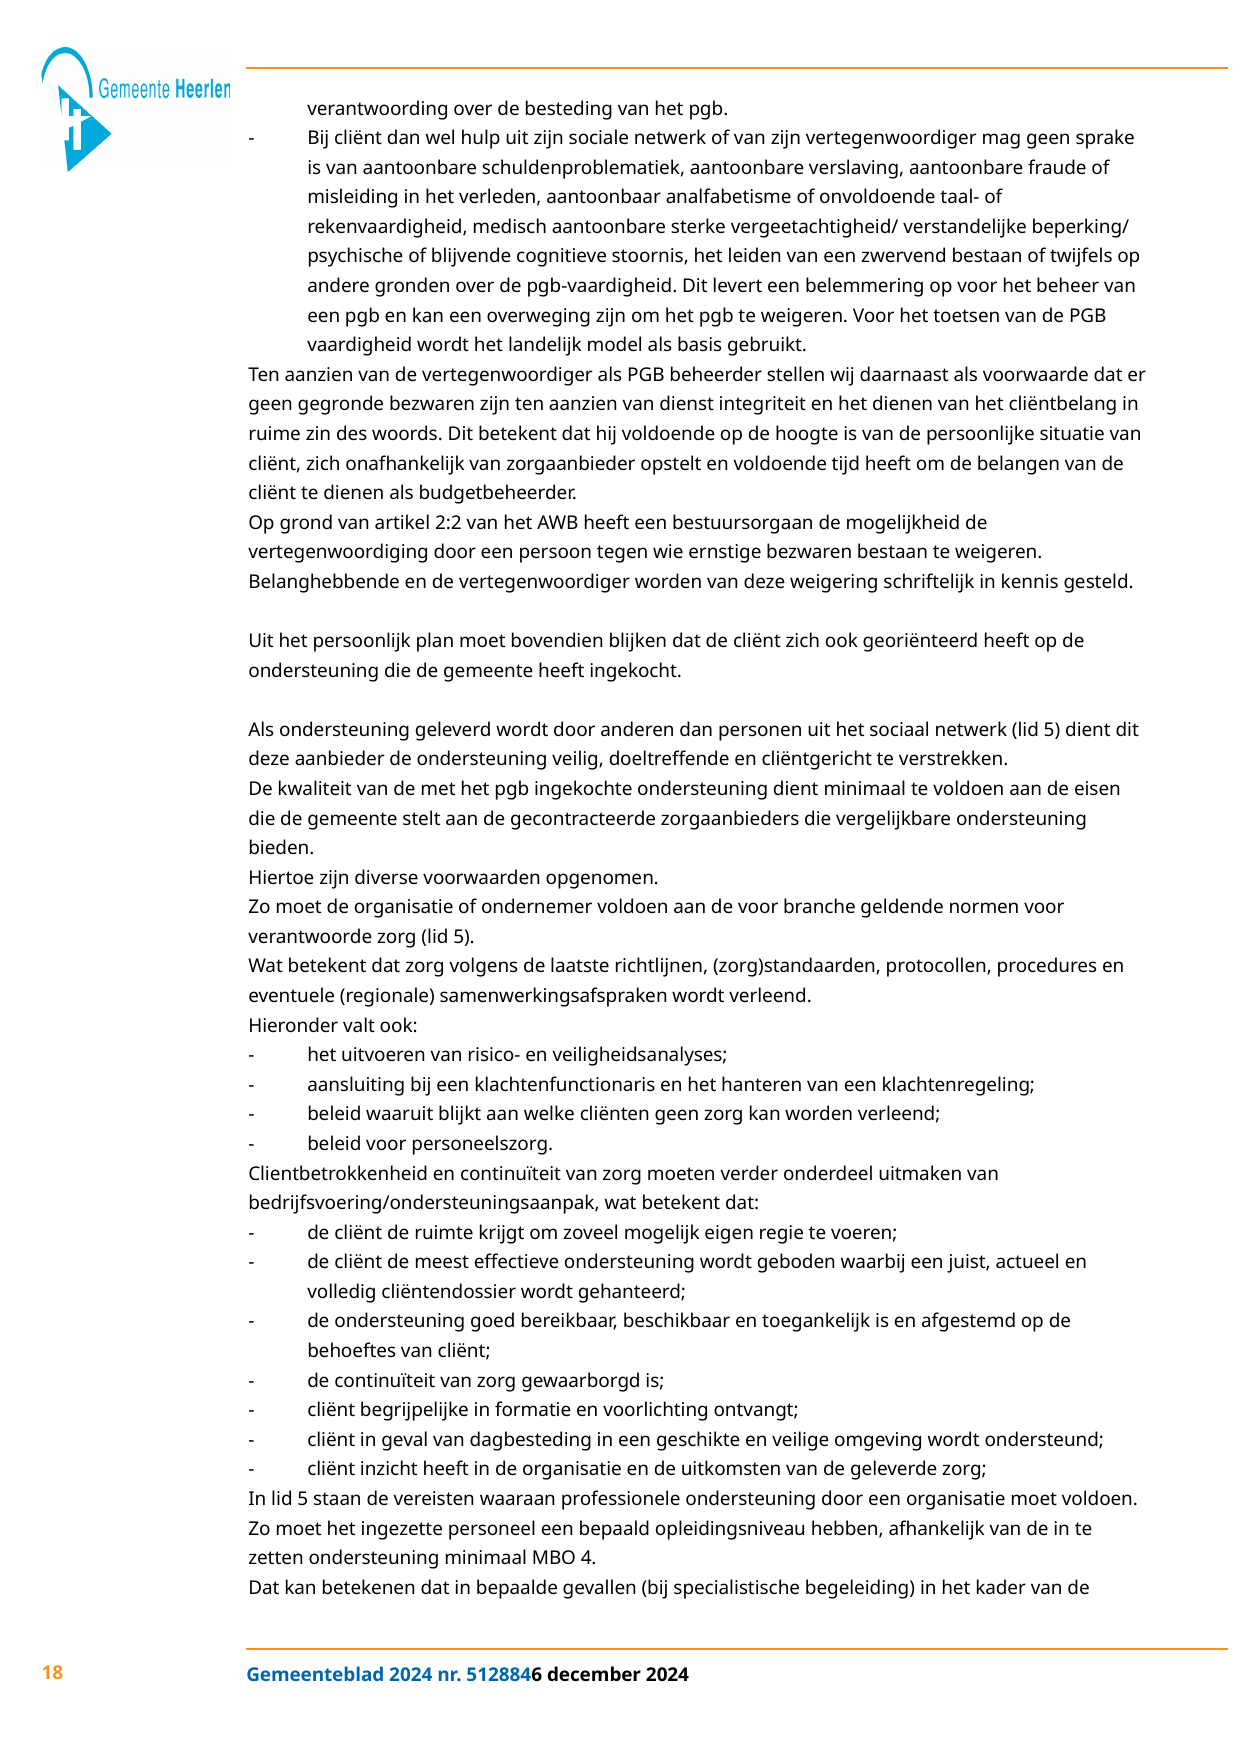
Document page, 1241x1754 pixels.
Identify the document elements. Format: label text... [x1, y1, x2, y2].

list beleid waaruit blijkt aan welke cliënten geen zorg kan worden verleend; [248, 1101, 1152, 1126]
text Op grond van artikel 2:2 van het AWB heeft een bestuursorgaan de mogelijkheid de vertegenwoordiging door een persoon tegen wie ernstige bezwaren bestaan te weigeren. [248, 509, 1152, 564]
list de ondersteuning goed bereikbaar, beschikbaar en toegankelijk is en afgestemd op de behoeftes van cliënt; [248, 1308, 1152, 1363]
list cliënt inzicht heeft in de organisatie en de uitkomsten van de geleverde zorg; [248, 1456, 1152, 1481]
text Zo moet de organisatie of ondernemer voldoen aan de voor branche geldende normen voor verantwoorde zorg (lid 5). [248, 893, 1152, 949]
text Hieronder valt ook: [248, 1012, 1152, 1038]
list de continuïteit van zorg gewaarborgd is; [248, 1367, 1152, 1393]
text Hiertoe zijn diverse voorwaarden opgenomen. [248, 864, 1152, 890]
list verantwoording over de besteding van het pgb. [248, 95, 1152, 121]
list de cliënt de meest effectieve ondersteuning wordt geboden waarbij een juist, actueel en volledig cliëntendossier wordt gehanteerd; [248, 1248, 1152, 1304]
picture [41, 47, 231, 172]
text Als ondersteuning geleverd wordt door anderen dan personen uit het sociaal netwerk (lid 5) dient dit deze aanbieder de ondersteuning veilig, doeltreffende en cliëntgericht te verstrekken. [248, 716, 1152, 771]
list cliënt begrijpelijke in formatie en voorlichting ontvangt; [248, 1396, 1152, 1422]
list cliënt in geval van dagbesteding in een geschikte en veilige omgeving wordt ondersteund; [248, 1426, 1152, 1452]
text Dat kan betekenen dat in bepaalde gevallen (bij specialistische begeleiding) in het kader van de [248, 1574, 1152, 1600]
list het uitvoeren van risico- en veiligheidsanalyses; [248, 1041, 1152, 1067]
text In lid 5 staan de vereisten waaraan professionele ondersteuning door een organisatie moet voldoen. Zo moet het ingezette personeel een bepaald opleidingsniveau hebben, afhankelijk van de in te zetten ondersteuning minimaal MBO 4. [248, 1485, 1152, 1570]
picture [41, 47, 59, 70]
list de cliënt de ruimte krijgt om zoveel mogelijk eigen regie te voeren; [248, 1219, 1152, 1245]
text Clientbetrokkenheid en continuïteit van zorg moeten verder onderdeel uitmaken van bedrijfsvoering/ondersteuningsaanpak, wat betekent dat: [248, 1160, 1152, 1215]
text Wat betekent dat zorg volgens de laatste richtlijnen, (zorg)standaarden, protocollen, procedures en eventuele (regionale) samenwerkingsafspraken wordt verleend. [248, 953, 1152, 1008]
list beleid voor personeelszorg. [248, 1130, 1152, 1156]
text De kwaliteit van de met het pgb ingekochte ondersteuning dient minimaal te voldoen aan de eisen die de gemeente stelt aan de gecontracteerde zorgaanbieders die vergelijkbare ondersteuning bieden. [248, 775, 1152, 860]
text Ten aanzien van de vertegenwoordiger als PGB beheerder stellen wij daarnaast als voorwaarde dat er geen gegronde bezwaren zijn ten aanzien van dienst integriteit en het dienen van het cliëntbelang in ruime zin des woords. Dit betekent dat hij voldoende op de hoogte is van de persoonlijke situatie van cliënt, zich onafhankelijk van zorgaanbieder opstelt en voldoende tijd heeft om de belangen van de cliënt te dienen als budgetbeheerder. [248, 361, 1152, 505]
text Belanghebbende en de vertegenwoordiger worden van deze weigering schriftelijk in kennis gesteld. [248, 568, 1152, 594]
list Bij cliënt dan wel hulp uit zijn sociale netwerk of van zijn vertegenwoordiger mag geen sprake is van aantoonbare schuldenproblematiek, aantoonbare verslaving, aantoonbare fraude of misleiding in het verleden, aantoonbaar analfabetisme of onvoldoende taal- of rekenvaardigheid, medisch aantoonbare sterke vergeetachtigheid/ verstandelijke beperking/ psychische of blijvende cognitieve stoornis, het leiden van een zwervend bestaan of twijfels op andere gronden over de pgb-vaardigheid. Dit levert een belemmering op voor het beheer van een pgb en kan een overweging zijn om het pgb te weigeren. Voor het toetsen van de PGB vaardigheid wordt het landelijk model als basis gebruikt. [248, 124, 1152, 357]
text Uit het persoonlijk plan moet bovendien blijken dat de cliënt zich ook georiënteerd heeft op de ondersteuning die de gemeente heeft ingekocht. [248, 627, 1152, 683]
list aansluiting bij een klachtenfunctionaris en het hanteren van een klachtenregeling; [248, 1071, 1152, 1097]
